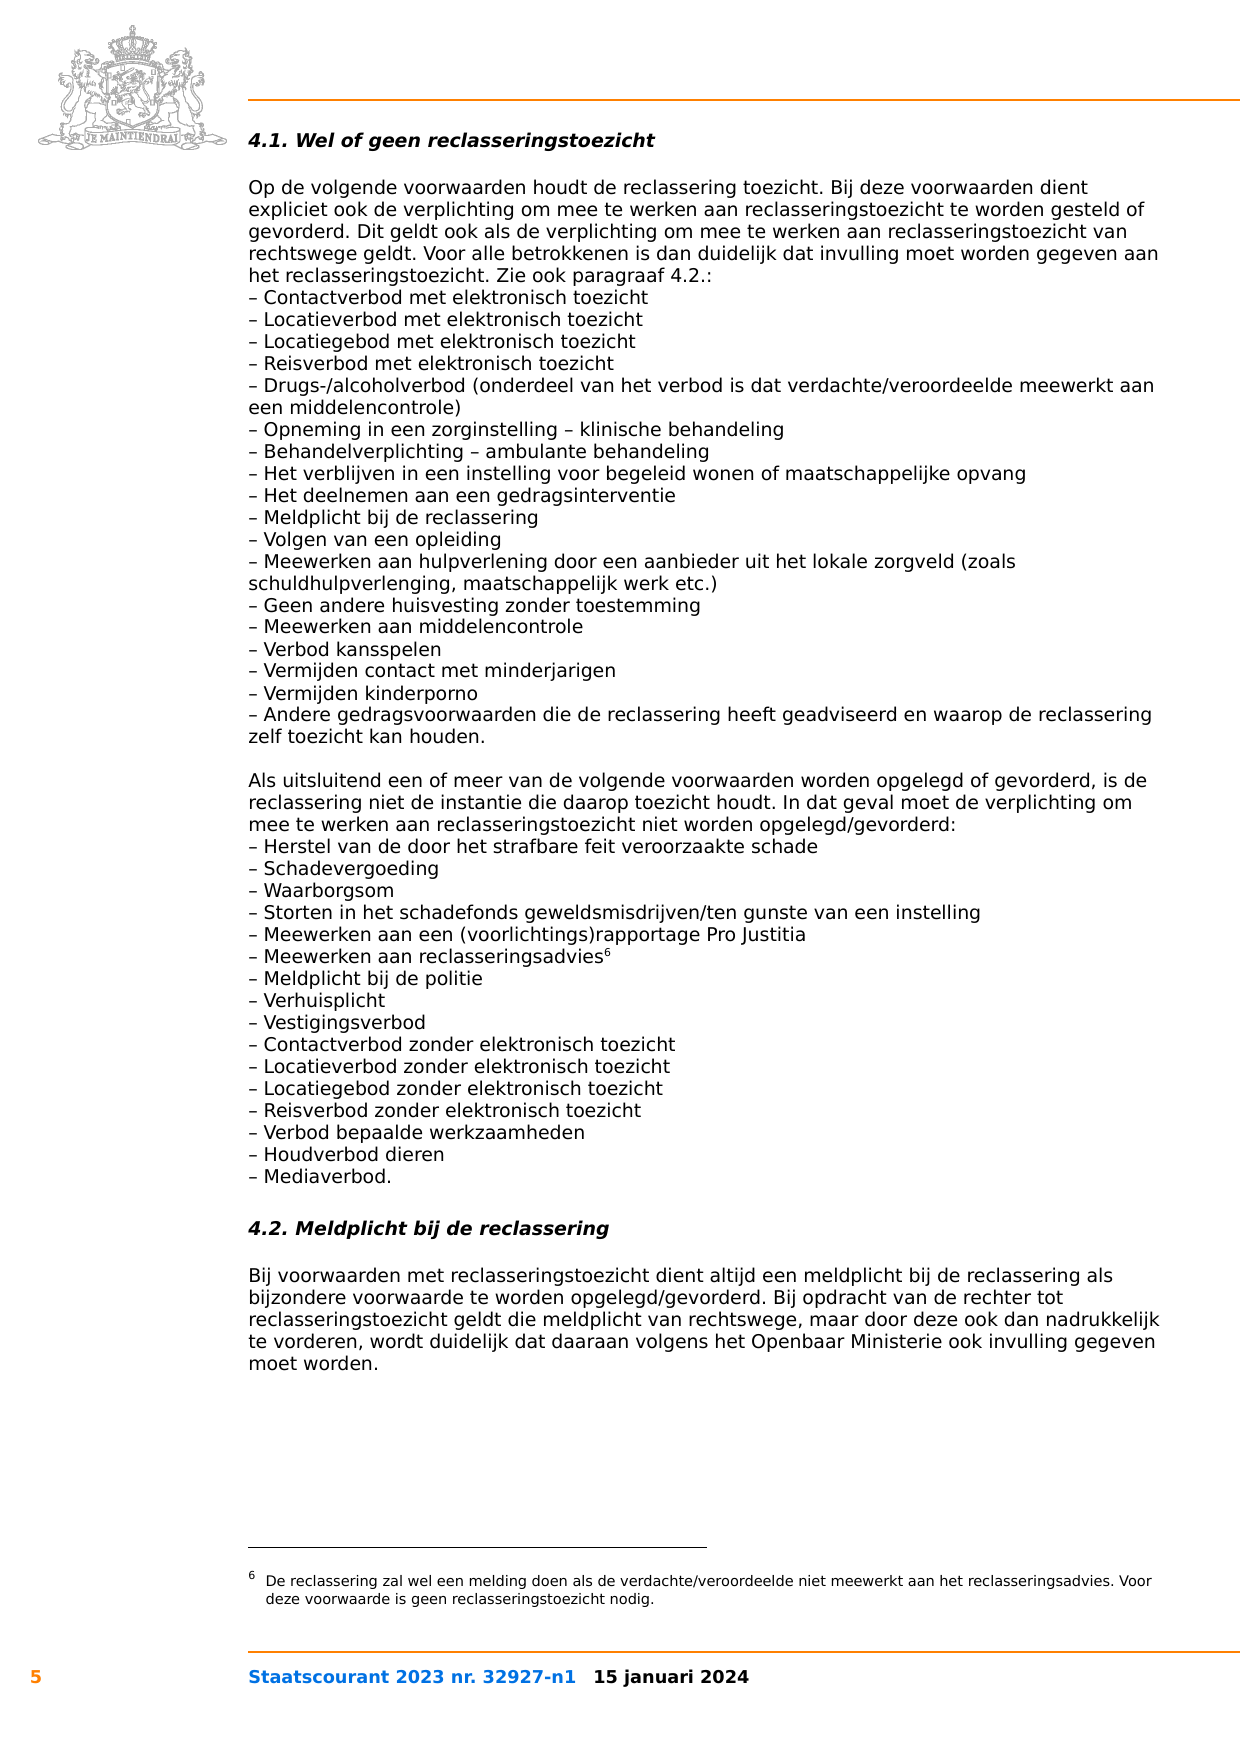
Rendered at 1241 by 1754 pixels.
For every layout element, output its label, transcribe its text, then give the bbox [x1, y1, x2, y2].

text – Andere gedragsvoorwaarden die de reclassering heeft geadviseerd en waarop de reclassering zelf toezicht kan houden. [248, 704, 1163, 748]
text – Vermijden kinderporno [248, 682, 1163, 704]
text – Mediaverbod. [248, 1166, 1163, 1188]
text – Opneming in een zorginstelling – klinische behandeling [248, 419, 1163, 441]
text Als uitsluitend een of meer van de volgende voorwaarden worden opgelegd of gevorderd, is de reclassering niet de instantie die daarop toezicht houdt. In dat geval moet de verplichting om mee te werken aan reclasseringstoezicht niet worden opgelegd/gevorderd: [248, 770, 1163, 836]
text – Volgen van een opleiding [248, 528, 1163, 551]
subtitle 4.1. Wel of geen reclasseringstoezicht [248, 130, 1163, 152]
subtitle 4.2. Meldplicht bij de reclassering [248, 1218, 1163, 1240]
text – Meewerken aan een (voorlichtings)rapportage Pro Justitia [248, 924, 1163, 946]
text – Schadevergoeding [248, 858, 1163, 880]
text – Reisverbod zonder elektronisch toezicht [248, 1100, 1163, 1122]
text – Meewerken aan reclasseringsadvies [248, 946, 1163, 968]
text – Vestigingsverbod [248, 1012, 1163, 1034]
text – Waarborgsom [248, 880, 1163, 902]
text – Locatiegebod zonder elektronisch toezicht [248, 1078, 1163, 1100]
text – Verbod bepaalde werkzaamheden [248, 1122, 1163, 1144]
text – Reisverbod met elektronisch toezicht [248, 353, 1163, 375]
text – Contactverbod zonder elektronisch toezicht [248, 1034, 1163, 1056]
text – Storten in het schadefonds geweldsmisdrijven/ten gunste van een instelling [248, 902, 1163, 924]
text – Verbod kansspelen [248, 638, 1163, 660]
text De reclassering zal wel een melding doen als de verdachte/veroordeelde niet meewerkt aan het reclasseringsadvies. Voor deze voorwaarde is geen reclasseringstoezicht nodig. [248, 1569, 1163, 1608]
text – Verhuisplicht [248, 990, 1163, 1012]
text – Houdverbod dieren [248, 1144, 1163, 1166]
text – Behandelverplichting – ambulante behandeling [248, 441, 1163, 463]
text Op de volgende voorwaarden houdt de reclassering toezicht. Bij deze voorwaarden dient expliciet ook de verplichting om mee te werken aan reclasseringstoezicht te worden gesteld of gevorderd. Dit geldt ook als de verplichting om mee te werken aan reclasseringstoezicht van rechtswege geldt. Voor alle betrokkenen is dan duidelijk dat invulling moet worden gegeven aan het reclasseringstoezicht. Zie ook paragraaf 4.2.: [248, 177, 1163, 287]
text – Geen andere huisvesting zonder toestemming [248, 594, 1163, 616]
text – Het deelnemen aan een gedragsinterventie [248, 484, 1163, 507]
text – Drugs-/alcoholverbod (onderdeel van het verbod is dat verdachte/veroordeelde meewerkt aan een middelencontrole) [248, 375, 1163, 419]
text – Het verblijven in een instelling voor begeleid wonen of maatschappelijke opvang [248, 463, 1163, 484]
text – Herstel van de door het strafbare feit veroorzaakte schade [248, 836, 1163, 858]
text – Contactverbod met elektronisch toezicht [248, 287, 1163, 309]
picture [38, 25, 227, 150]
text – Meldplicht bij de politie [248, 968, 1163, 990]
text – Locatieverbod met elektronisch toezicht [248, 309, 1163, 331]
text – Meewerken aan middelencontrole [248, 616, 1163, 638]
text – Locatieverbod zonder elektronisch toezicht [248, 1056, 1163, 1078]
text – Vermijden contact met minderjarigen [248, 660, 1163, 682]
text Bij voorwaarden met reclasseringstoezicht dient altijd een meldplicht bij de reclassering als bijzondere voorwaarde te worden opgelegd/gevorderd. Bij opdracht van de rechter tot reclasseringstoezicht geldt die meldplicht van rechtswege, maar door deze ook dan nadrukkelijk te vorderen, wordt duidelijk dat daaraan volgens het Openbaar Ministerie ook invulling gegeven moet worden. [248, 1265, 1163, 1375]
text – Meldplicht bij de reclassering [248, 507, 1163, 528]
text – Locatiegebod met elektronisch toezicht [248, 331, 1163, 353]
text – Meewerken aan hulpverlening door een aanbieder uit het lokale zorgveld (zoals schuldhulpverlenging, maatschappelijk werk etc.) [248, 551, 1163, 594]
